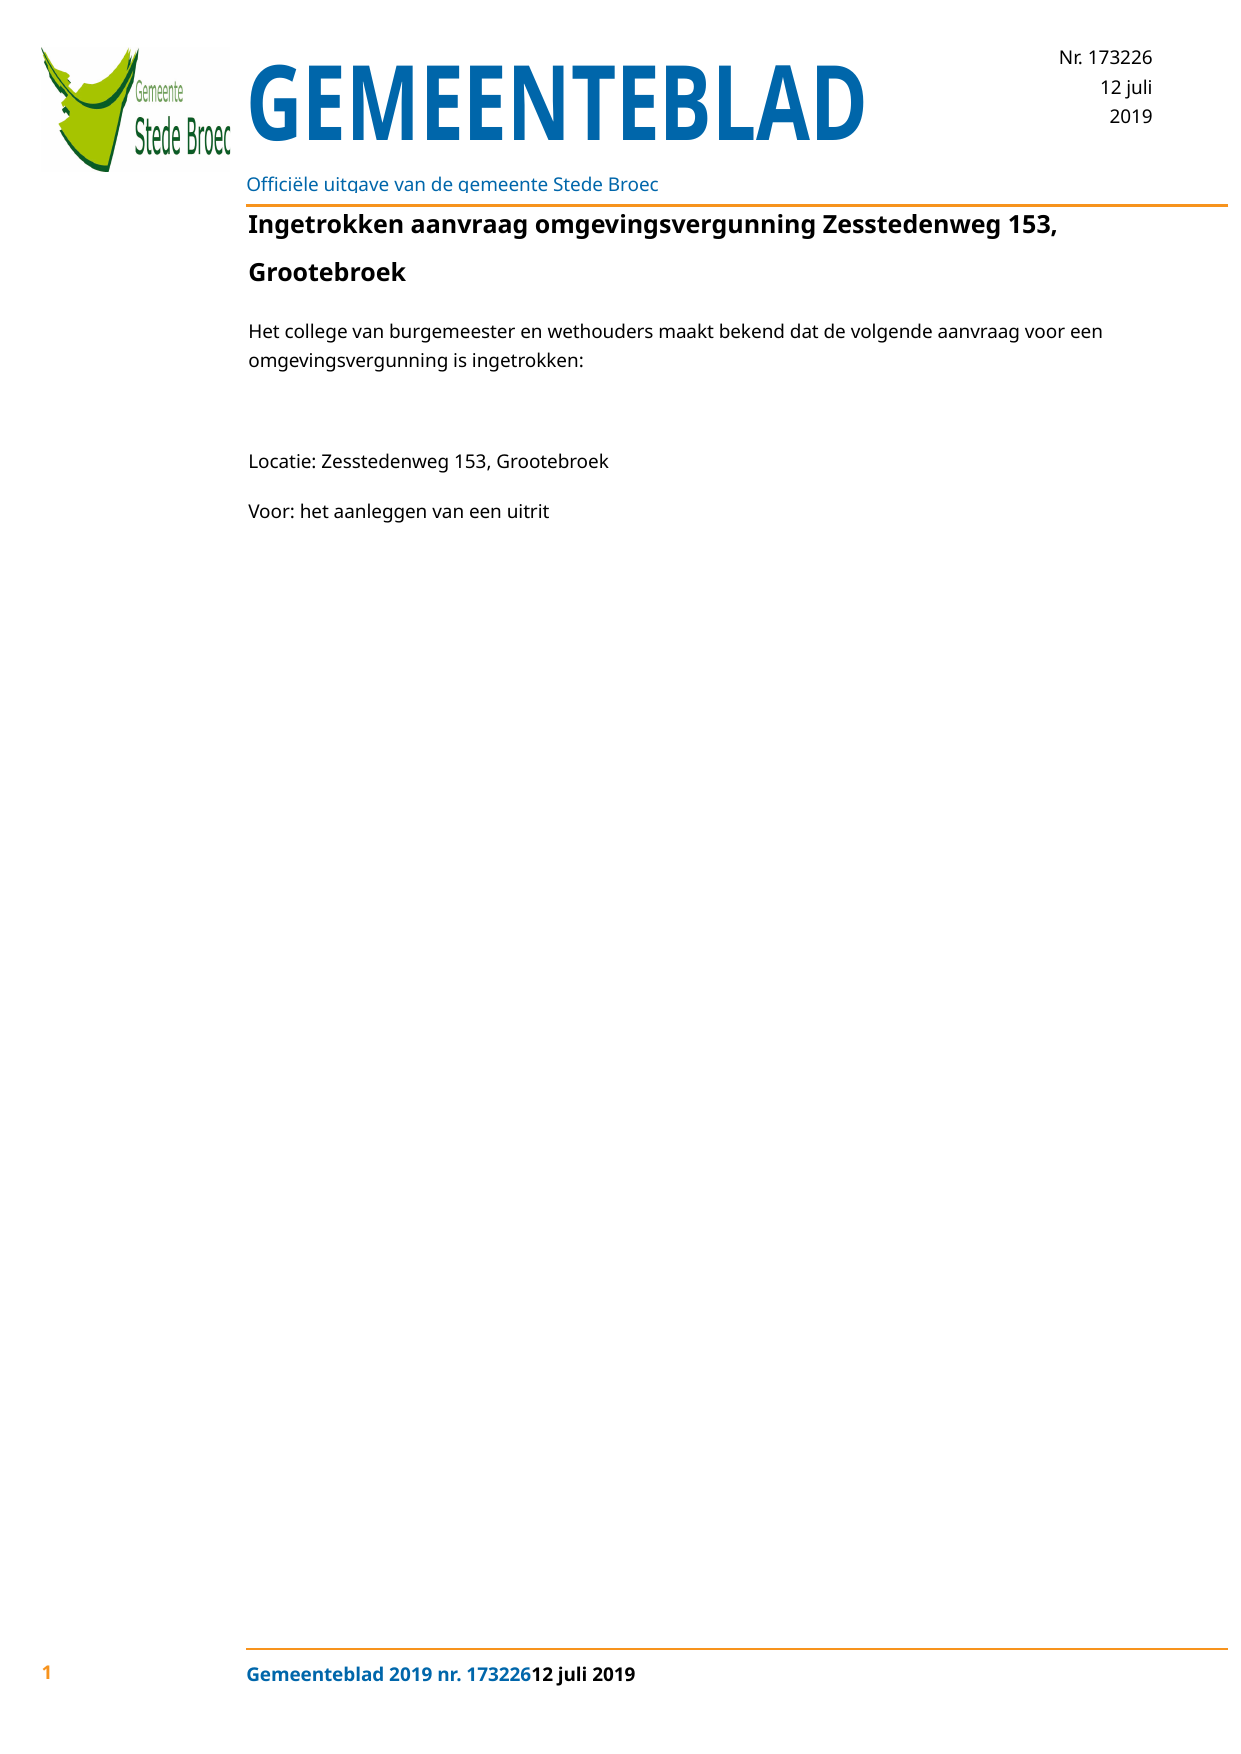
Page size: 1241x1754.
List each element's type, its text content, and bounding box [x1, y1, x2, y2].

text Locatie: Zesstedenweg 153, Grootebroek [248, 448, 1152, 474]
picture [41, 47, 231, 172]
text Ingetrokken aanvraag omgevingsvergunning Zesstedenweg 153, Grootebroek [248, 207, 1152, 288]
text Voor: het aanleggen van een uitrit [248, 499, 1152, 524]
text Het college van burgemeester en wethouders maakt bekend dat de volgende aanvraag voor een omgevingsvergunning is ingetrokken: [248, 318, 1152, 373]
